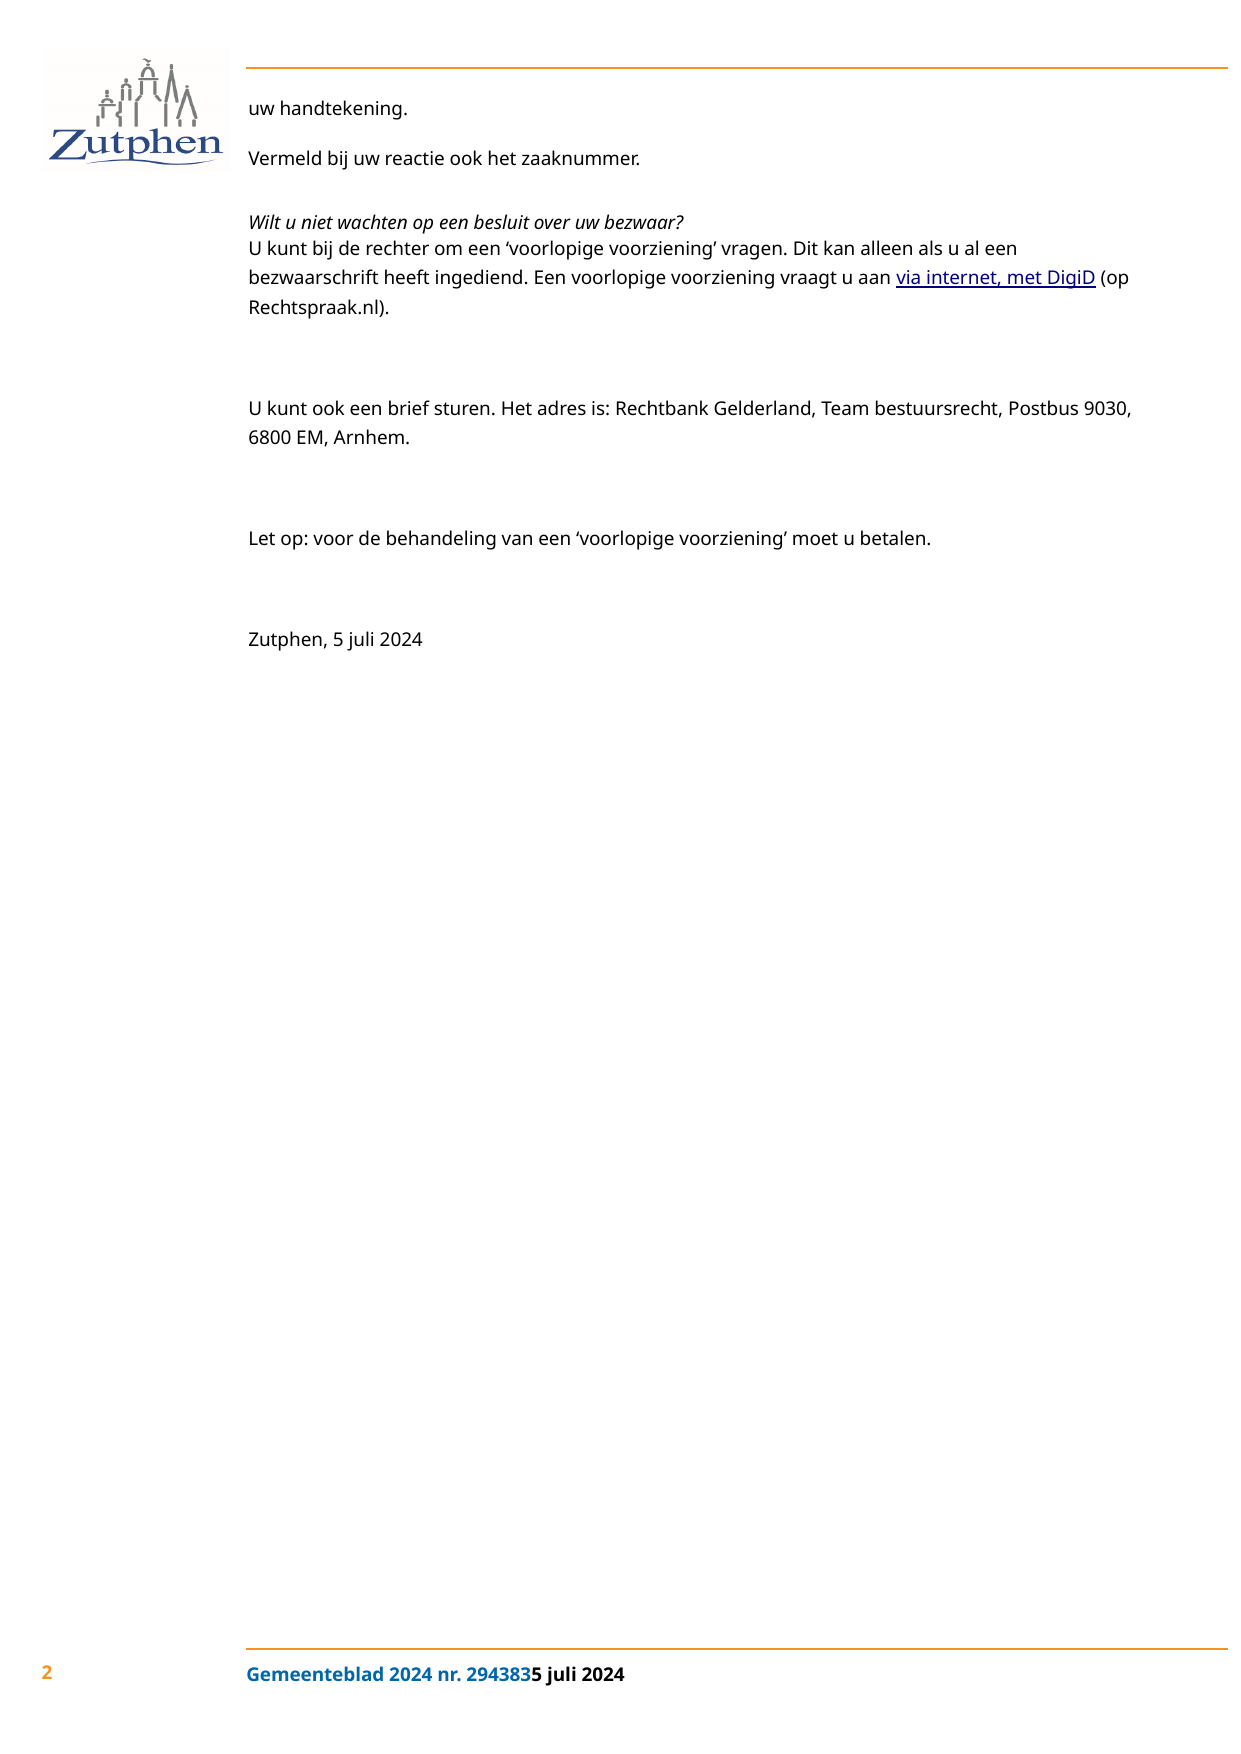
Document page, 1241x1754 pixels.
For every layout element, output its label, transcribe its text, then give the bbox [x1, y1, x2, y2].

text U kunt bij de rechter om een ‘voorlopige voorziening’ vragen. Dit kan alleen als u al een bezwaarschrift heeft ingediend. Een voorlopige voorziening vraagt u aan via internet, met DigiD (op Rechtspraak.nl). [248, 235, 1152, 320]
text Zutphen, 5 juli 2024 [248, 626, 1152, 652]
text Let op: voor de behandeling van een ‘voorlopige voorziening’ moet u betalen. [248, 525, 1152, 551]
text Wilt u niet wachten op een besluit over uw bezwaar? [248, 209, 1152, 235]
text U kunt ook een brief sturen. Het adres is: Rechtbank Gelderland, Team bestuursrecht, Postbus 9030, 6800 EM, Arnhem. [248, 395, 1152, 450]
text Vermeld bij uw reactie ook het zaaknummer. [248, 145, 1152, 171]
text uw handtekening. [248, 95, 1152, 121]
picture [41, 47, 231, 172]
